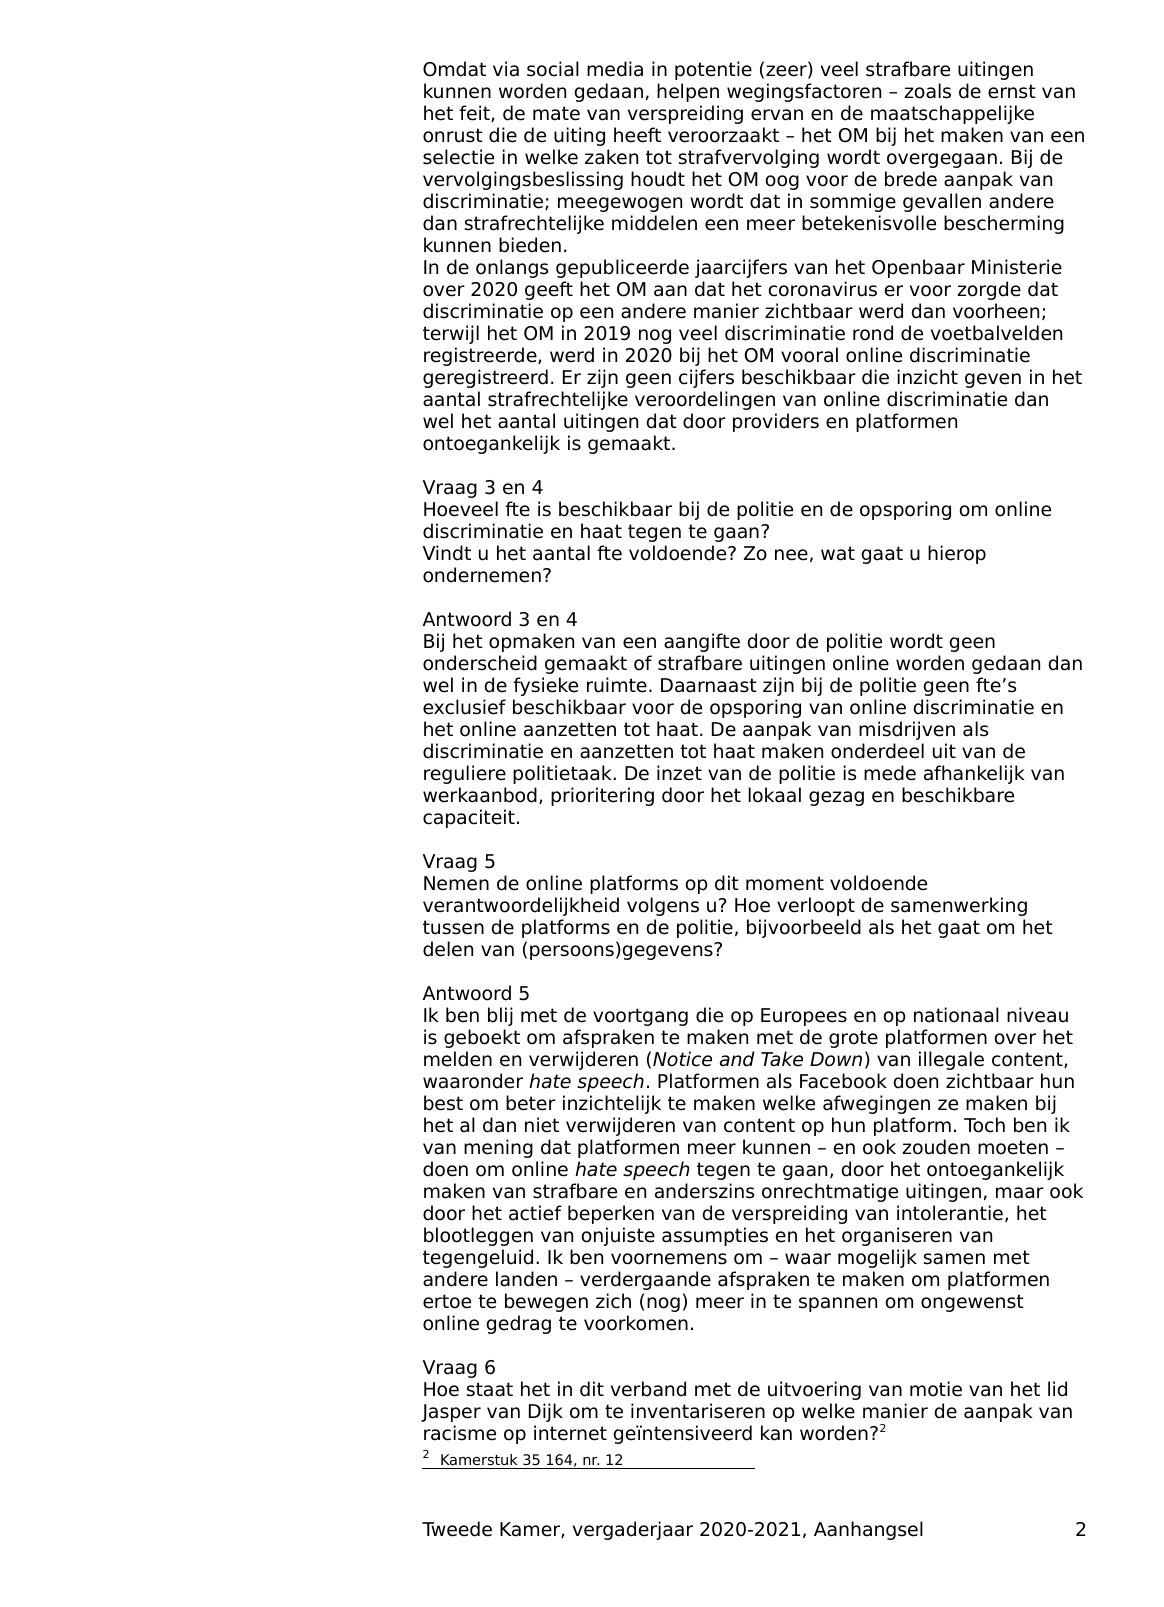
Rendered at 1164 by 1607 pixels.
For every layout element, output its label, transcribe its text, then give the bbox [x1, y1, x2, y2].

text Antwoord 3 en 4 [422, 609, 1087, 631]
text Vindt u het aantal fte voldoende? Zo nee, wat gaat u hierop ondernemen? [422, 543, 1087, 587]
text Omdat via social media in potentie (zeer) veel strafbare uitingen kunnen worden gedaan, helpen wegingsfactoren – zoals de ernst van het feit, de mate van verspreiding ervan en de maatschappelijke onrust die de uiting heeft veroorzaakt – het OM bij het maken van een selectie in welke zaken tot strafvervolging wordt overgegaan. Bij de vervolgingsbeslissing houdt het OM oog voor de brede aanpak van discriminatie; meegewogen wordt dat in sommige gevallen andere dan strafrechtelijke middelen een meer betekenisvolle bescherming kunnen bieden. [422, 59, 1087, 257]
text Ik ben blij met de voortgang die op Europees en op nationaal niveau is geboekt om afspraken te maken met de grote platformen over het melden en verwijderen (Notice and Take Down) van illegale content, waaronder hate speech. Platformen als Facebook doen zichtbaar hun best om beter inzichtelijk te maken welke afwegingen ze maken bij het al dan niet verwijderen van content op hun platform. Toch ben ik van mening dat platformen meer kunnen – en ook zouden moeten – doen om online hate speech tegen te gaan, door het ontoegankelijk maken van strafbare en anderszins onrechtmatige uitingen, maar ook door het actief beperken van de verspreiding van intolerantie, het blootleggen van onjuiste assumpties en het organiseren van tegengeluid. Ik ben voornemens om – waar mogelijk samen met andere landen – verdergaande afspraken te maken om platformen ertoe te bewegen zich (nog) meer in te spannen om ongewenst online gedrag te voorkomen. [422, 1005, 1087, 1335]
text Bij het opmaken van een aangifte door de politie wordt geen onderscheid gemaakt of strafbare uitingen online worden gedaan dan wel in de fysieke ruimte. Daarnaast zijn bij de politie geen fte’s exclusief beschikbaar voor de opsporing van online discriminatie en het online aanzetten tot haat. De aanpak van misdrijven als discriminatie en aanzetten tot haat maken onderdeel uit van de reguliere politietaak. De inzet van de politie is mede afhankelijk van werkaanbod, prioritering door het lokaal gezag en beschikbare capaciteit. [422, 631, 1087, 829]
text Kamerstuk 35 164, nr. 12 [422, 1448, 1087, 1470]
text Vraag 6 [422, 1357, 1087, 1379]
text Vraag 3 en 4 [422, 477, 1087, 499]
text Nemen de online platforms op dit moment voldoende verantwoordelijkheid volgens u? Hoe verloopt de samenwerking tussen de platforms en de politie, bijvoorbeeld als het gaat om het delen van (persoons)gegevens? [422, 873, 1087, 961]
text In de onlangs gepubliceerde jaarcijfers van het Openbaar Ministerie over 2020 geeft het OM aan dat het coronavirus er voor zorgde dat discriminatie op een andere manier zichtbaar werd dan voorheen; terwijl het OM in 2019 nog veel discriminatie rond de voetbalvelden registreerde, werd in 2020 bij het OM vooral online discriminatie geregistreerd. Er zijn geen cijfers beschikbaar die inzicht geven in het aantal strafrechtelijke veroordelingen van online discriminatie dan wel het aantal uitingen dat door providers en platformen ontoegankelijk is gemaakt. [422, 257, 1087, 455]
text Vraag 5 [422, 851, 1087, 873]
text Antwoord 5 [422, 983, 1087, 1005]
text Hoeveel fte is beschikbaar bij de politie en de opsporing om online discriminatie en haat tegen te gaan? [422, 499, 1087, 543]
text Hoe staat het in dit verband met de uitvoering van motie van het lid Jasper van Dijk om te inventariseren op welke manier de aanpak van racisme op internet geïntensiveerd kan worden? [422, 1379, 1087, 1445]
